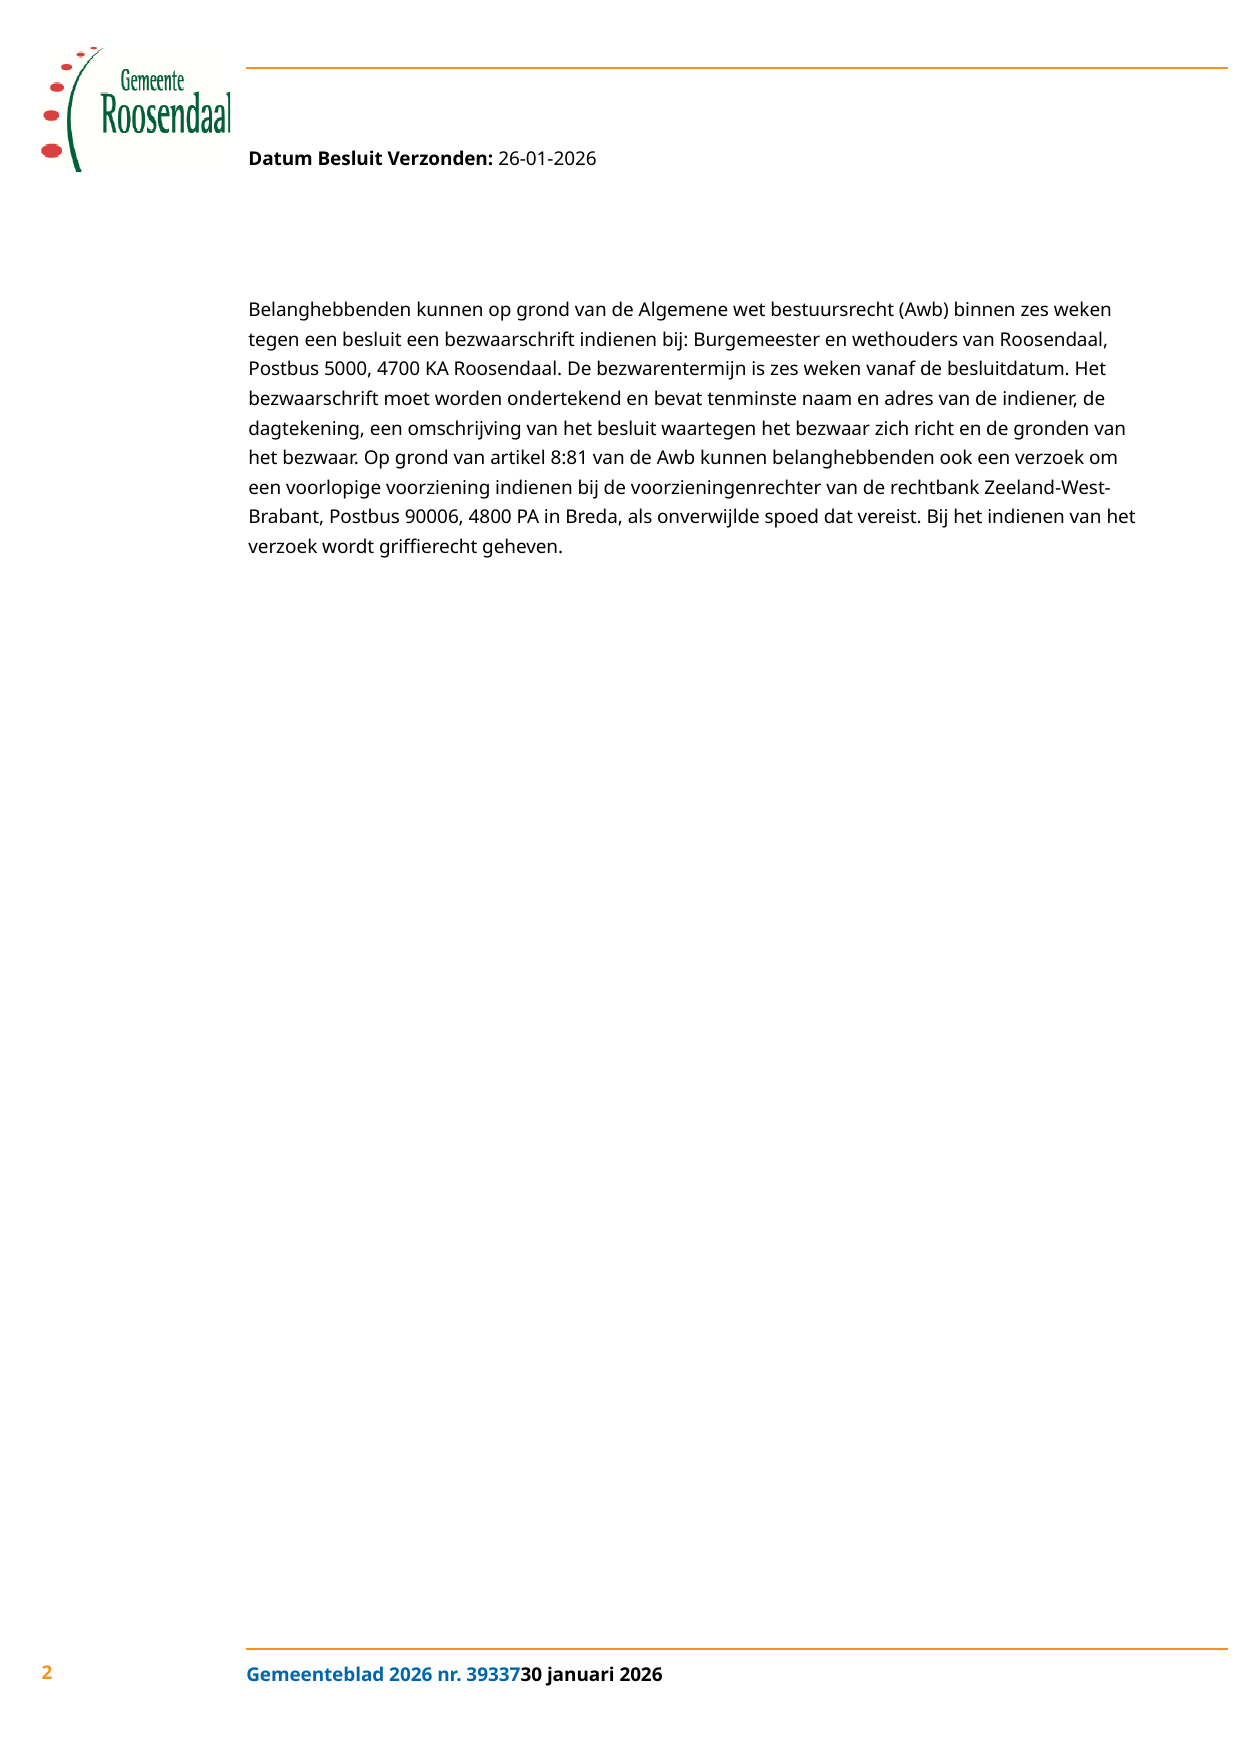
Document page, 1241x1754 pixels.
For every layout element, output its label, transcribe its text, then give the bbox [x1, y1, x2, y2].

text Datum Besluit Verzonden: 26-01-2026 [248, 145, 1152, 171]
text Belanghebbenden kunnen op grond van de Algemene wet bestuursrecht (Awb) binnen zes weken tegen een besluit een bezwaarschrift indienen bij: Burgemeester en wethouders van Roosendaal, Postbus 5000, 4700 KA Roosendaal. De bezwarentermijn is zes weken vanaf de besluitdatum. Het bezwaarschrift moet worden ondertekend en bevat tenminste naam en adres van de indiener, de dagtekening, een omschrijving van het besluit waartegen het bezwaar zich richt en de gronden van het bezwaar. Op grond van artikel 8:81 van de Awb kunnen belanghebbenden ook een verzoek om een voorlopige voorziening indienen bij de voorzieningenrechter van de rechtbank Zeeland-West-Brabant, Postbus 90006, 4800 PA in Breda, als onverwijlde spoed dat vereist. Bij het indienen van het verzoek wordt griffierecht geheven. [248, 296, 1152, 559]
picture [41, 47, 231, 172]
